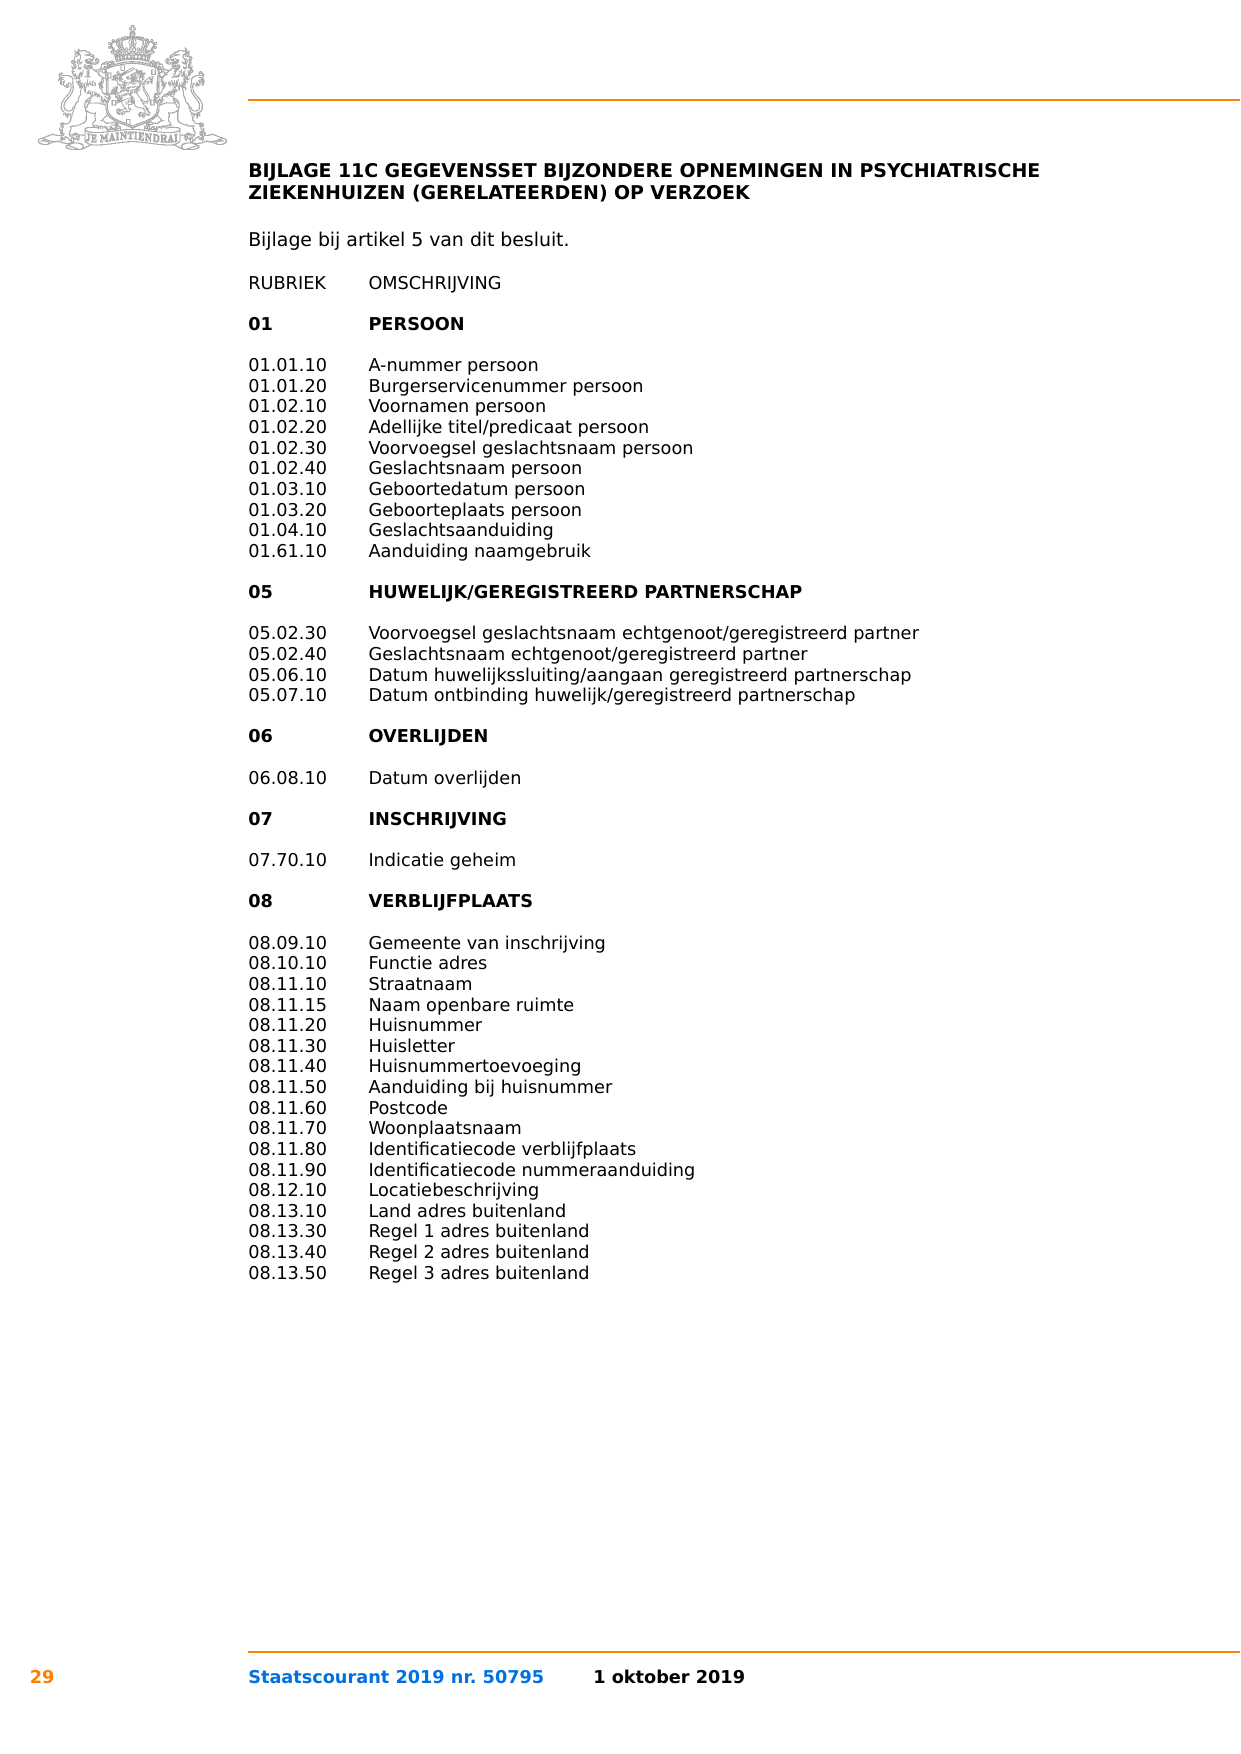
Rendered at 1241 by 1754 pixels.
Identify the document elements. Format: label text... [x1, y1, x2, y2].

table_cell Adellijke titel/predicaat persoon [363, 417, 1163, 438]
table_cell 08.13.10 [248, 1201, 362, 1221]
table_cell [248, 293, 362, 314]
table_cell 08.11.80 [248, 1139, 362, 1159]
table_cell [248, 335, 362, 355]
table_cell Indicatie geheim [363, 850, 1163, 871]
table_cell 06.08.10 [248, 768, 362, 788]
table_cell 08.11.60 [248, 1098, 362, 1118]
table_cell [248, 830, 362, 850]
table_cell 08.13.50 [248, 1263, 362, 1283]
table_cell [248, 788, 362, 809]
table_cell Regel 3 adres buitenland [363, 1263, 1163, 1283]
picture [38, 25, 227, 150]
table_cell [363, 561, 1163, 582]
table_cell 06 [248, 726, 362, 747]
table_cell HUWELIJK/GEREGISTREERD PARTNERSCHAP [363, 582, 1163, 603]
table_cell Regel 1 adres buitenland [363, 1221, 1163, 1242]
table_cell [363, 788, 1163, 809]
table_cell 01.61.10 [248, 541, 362, 561]
table_cell [248, 747, 362, 768]
table_cell Voornamen persoon [363, 396, 1163, 417]
table_cell OVERLIJDEN [363, 726, 1163, 747]
table_cell Identificatiecode verblijfplaats [363, 1139, 1163, 1159]
table_cell 01 [248, 314, 362, 334]
table_cell INSCHRIJVING [363, 809, 1163, 829]
table_cell Datum overlijden [363, 768, 1163, 788]
table_cell [363, 293, 1163, 314]
table_cell 05.02.40 [248, 644, 362, 664]
table_cell 01.01.20 [248, 376, 362, 396]
table_cell Geslachtsaanduiding [363, 520, 1163, 541]
table_cell 08.11.20 [248, 1015, 362, 1036]
table_cell [363, 603, 1163, 623]
table_cell 01.02.30 [248, 438, 362, 458]
table_cell Postcode [363, 1098, 1163, 1118]
table_cell Aanduiding naamgebruik [363, 541, 1163, 561]
table_cell Datum huwelijkssluiting/aangaan geregistreerd partnerschap [363, 665, 1163, 685]
table_cell [248, 871, 362, 891]
table_cell 08.11.50 [248, 1077, 362, 1098]
table_cell 08.10.10 [248, 953, 362, 974]
table_cell 07.70.10 [248, 850, 362, 871]
table_cell 08.12.10 [248, 1180, 362, 1201]
table_cell PERSOON [363, 314, 1163, 334]
table_cell 01.01.10 [248, 355, 362, 376]
table_cell 08.11.10 [248, 974, 362, 994]
table_cell Huisnummer [363, 1015, 1163, 1036]
table_cell [363, 706, 1163, 726]
table_cell [363, 335, 1163, 355]
table_cell Huisletter [363, 1036, 1163, 1056]
table_cell 01.02.40 [248, 458, 362, 479]
table_cell 08 [248, 891, 362, 912]
table_cell Identificatiecode nummeraanduiding [363, 1160, 1163, 1180]
table_cell 08.11.70 [248, 1118, 362, 1139]
table_cell [248, 561, 362, 582]
table_cell 08.11.40 [248, 1056, 362, 1077]
table_cell Geboortedatum persoon [363, 479, 1163, 499]
table_header RUBRIEK [248, 273, 362, 293]
table_cell [248, 706, 362, 726]
table_cell 05.07.10 [248, 685, 362, 706]
table_cell 08.11.15 [248, 995, 362, 1015]
table_cell Functie adres [363, 953, 1163, 974]
table_cell Geslachtsnaam persoon [363, 458, 1163, 479]
subtitle BIJLAGE 11C GEGEVENSSET BIJZONDERE OPNEMINGEN IN PSYCHIATRISCHE ZIEKENHUIZEN (GERELATEERDEN) OP VERZOEK [248, 160, 1163, 204]
table_cell [248, 603, 362, 623]
table_cell Land adres buitenland [363, 1201, 1163, 1221]
table_cell 01.04.10 [248, 520, 362, 541]
table_cell 08.11.90 [248, 1160, 362, 1180]
table_cell Gemeente van inschrijving [363, 933, 1163, 953]
table_cell Voorvoegsel geslachtsnaam echtgenoot/geregistreerd partner [363, 623, 1163, 644]
table_cell 07 [248, 809, 362, 829]
table_cell Woonplaatsnaam [363, 1118, 1163, 1139]
table_header OMSCHRIJVING [363, 273, 1163, 293]
table_cell Geslachtsnaam echtgenoot/geregistreerd partner [363, 644, 1163, 664]
table_cell 05.06.10 [248, 665, 362, 685]
text Bijlage bij artikel 5 van dit besluit. [248, 229, 1163, 251]
table_cell 05 [248, 582, 362, 603]
table_cell Aanduiding bij huisnummer [363, 1077, 1163, 1098]
table_cell Burgerservicenummer persoon [363, 376, 1163, 396]
table_cell [363, 747, 1163, 768]
table_cell Voorvoegsel geslachtsnaam persoon [363, 438, 1163, 458]
table_cell 01.02.10 [248, 396, 362, 417]
table_cell [248, 912, 362, 933]
table_cell 01.03.20 [248, 500, 362, 520]
table_cell Locatiebeschrijving [363, 1180, 1163, 1201]
table_cell 05.02.30 [248, 623, 362, 644]
table_cell 08.11.30 [248, 1036, 362, 1056]
table_cell [363, 830, 1163, 850]
table_cell [363, 871, 1163, 891]
table_cell Straatnaam [363, 974, 1163, 994]
table_cell Geboorteplaats persoon [363, 500, 1163, 520]
table_cell Regel 2 adres buitenland [363, 1242, 1163, 1263]
table_cell 01.03.10 [248, 479, 362, 499]
table_cell Datum ontbinding huwelijk/geregistreerd partnerschap [363, 685, 1163, 706]
table_cell Naam openbare ruimte [363, 995, 1163, 1015]
table_cell 01.02.20 [248, 417, 362, 438]
table_cell 08.09.10 [248, 933, 362, 953]
table_cell VERBLIJFPLAATS [363, 891, 1163, 912]
table_cell 08.13.40 [248, 1242, 362, 1263]
table_cell A-nummer persoon [363, 355, 1163, 376]
table_cell Huisnummertoevoeging [363, 1056, 1163, 1077]
table_cell 08.13.30 [248, 1221, 362, 1242]
table_cell [363, 912, 1163, 933]
